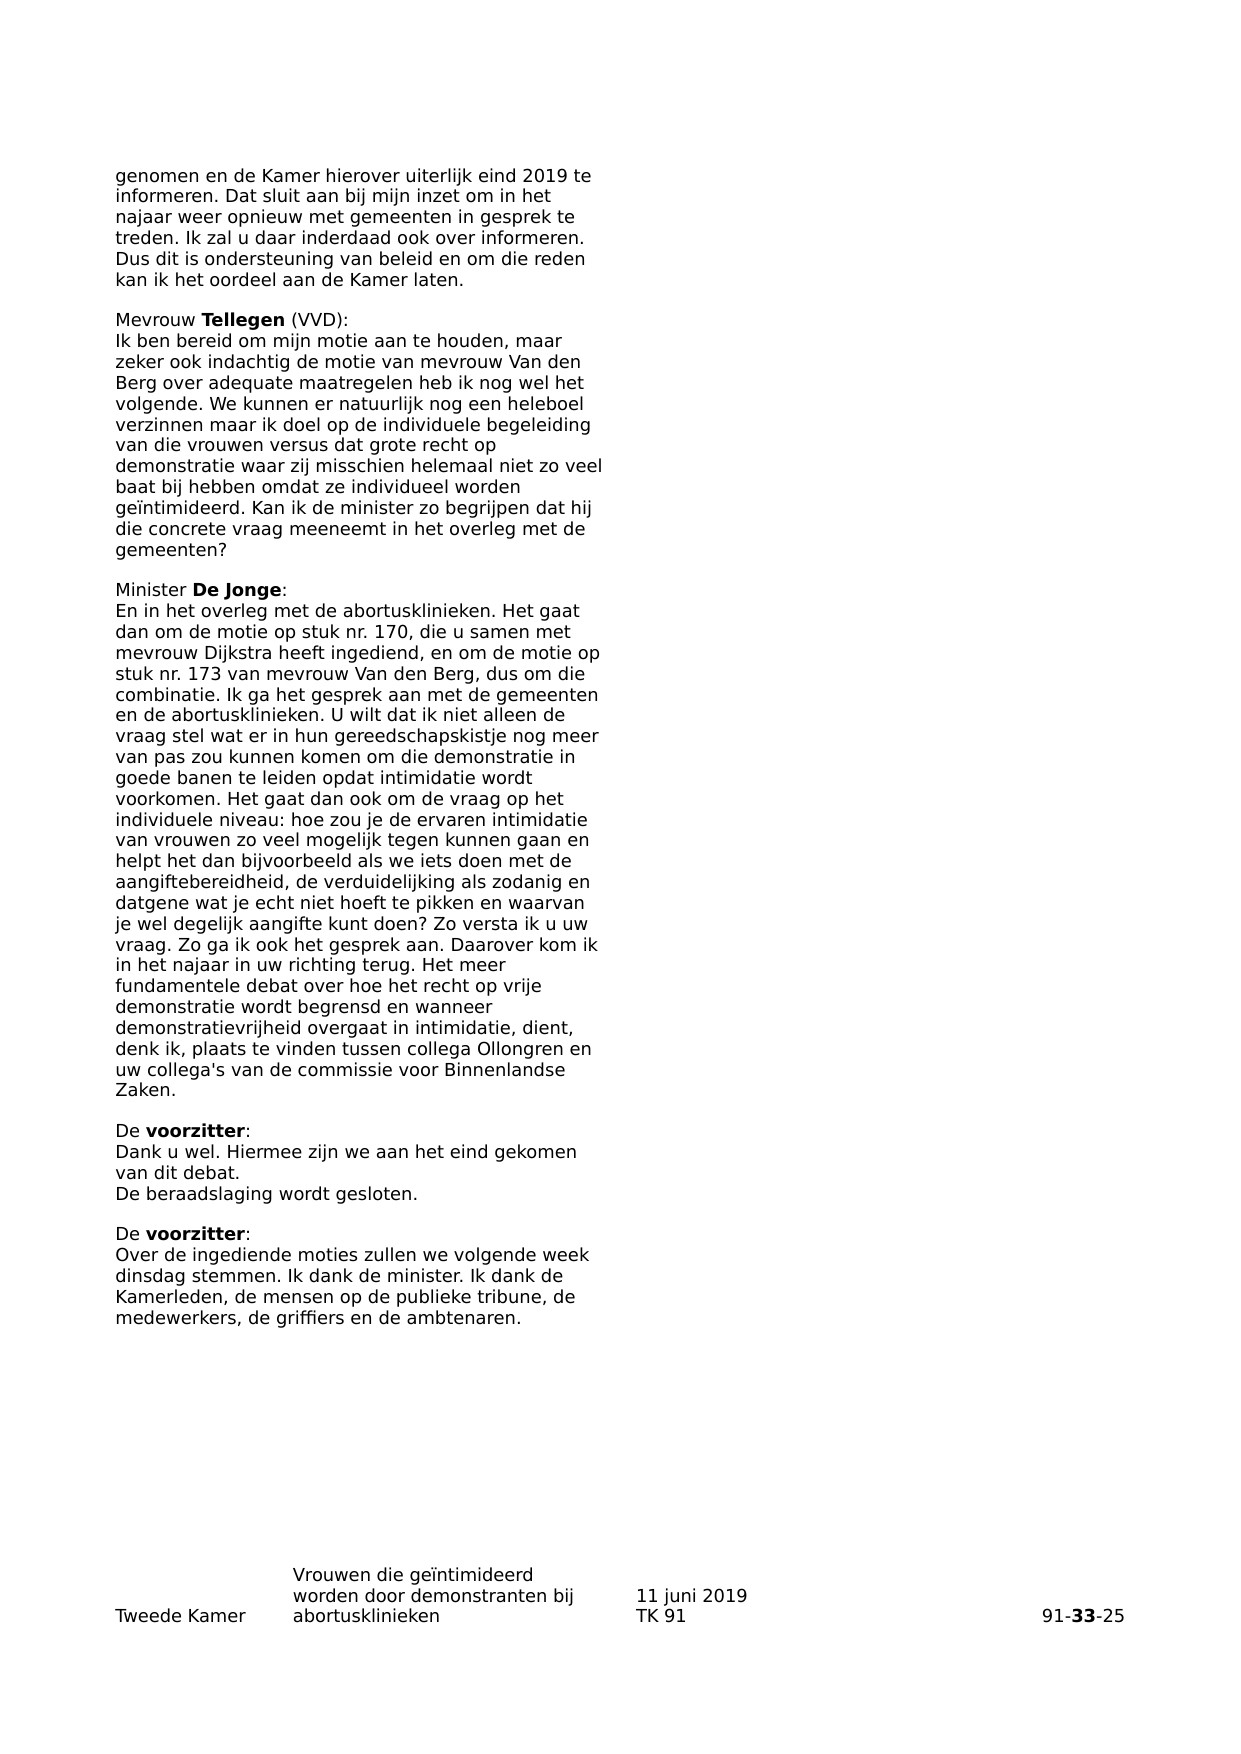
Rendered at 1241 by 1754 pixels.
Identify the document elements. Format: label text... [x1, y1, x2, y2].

text Dank u wel. Hiermee zijn we aan het eind gekomen van dit debat. [115, 1142, 605, 1183]
text Mevrouw Tellegen (VVD): [115, 310, 605, 331]
text De voorzitter: [115, 1121, 605, 1142]
text En in het overleg met de abortusklinieken. Het gaat dan om de motie op stuk nr. 170, die u samen met mevrouw Dijkstra heeft ingediend, en om de motie op stuk nr. 173 van mevrouw Van den Berg, dus om die combinatie. Ik ga het gesprek aan met de gemeenten en de abortusklinieken. U wilt dat ik niet alleen de vraag stel wat er in hun gereedschapskistje nog meer van pas zou kunnen komen om die demonstratie in goede banen te leiden opdat intimidatie wordt voorkomen. Het gaat dan ook om de vraag op het individuele niveau: hoe zou je de ervaren intimidatie van vrouwen zo veel mogelijk tegen kunnen gaan en helpt het dan bijvoorbeeld als we iets doen met de aangiftebereidheid, de verduidelijking als zodanig en datgene wat je echt niet hoeft te pikken en waarvan je wel degelijk aangifte kunt doen? Zo versta ik u uw vraag. Zo ga ik ook het gesprek aan. Daarover kom ik in het najaar in uw richting terug. Het meer fundamentele debat over hoe het recht op vrije demonstratie wordt begrensd en wanneer demonstratievrijheid overgaat in intimidatie, dient, denk ik, plaats te vinden tussen collega Ollongren en uw collega's van de commissie voor Binnenlandse Zaken. [115, 601, 605, 1101]
text genomen en de Kamer hierover uiterlijk eind 2019 te informeren. Dat sluit aan bij mijn inzet om in het najaar weer opnieuw met gemeenten in gesprek te treden. Ik zal u daar inderdaad ook over informeren. Dus dit is ondersteuning van beleid en om die reden kan ik het oordeel aan de Kamer laten. [115, 165, 605, 290]
text De voorzitter: [115, 1224, 605, 1245]
text Ik ben bereid om mijn motie aan te houden, maar zeker ook indachtig de motie van mevrouw Van den Berg over adequate maatregelen heb ik nog wel het volgende. We kunnen er natuurlijk nog een heleboel verzinnen maar ik doel op de individuele begeleiding van die vrouwen versus dat grote recht op demonstratie waar zij misschien helemaal niet zo veel baat bij hebben omdat ze individueel worden geïntimideerd. Kan ik de minister zo begrijpen dat hij die concrete vraag meeneemt in het overleg met de gemeenten? [115, 331, 605, 560]
text Minister De Jonge: [115, 580, 605, 601]
text Over de ingediende moties zullen we volgende week dinsdag stemmen. Ik dank de minister. Ik dank de Kamerleden, de mensen op de publieke tribune, de medewerkers, de griffiers en de ambtenaren. [115, 1245, 605, 1328]
text De beraadslaging wordt gesloten. [115, 1183, 605, 1204]
